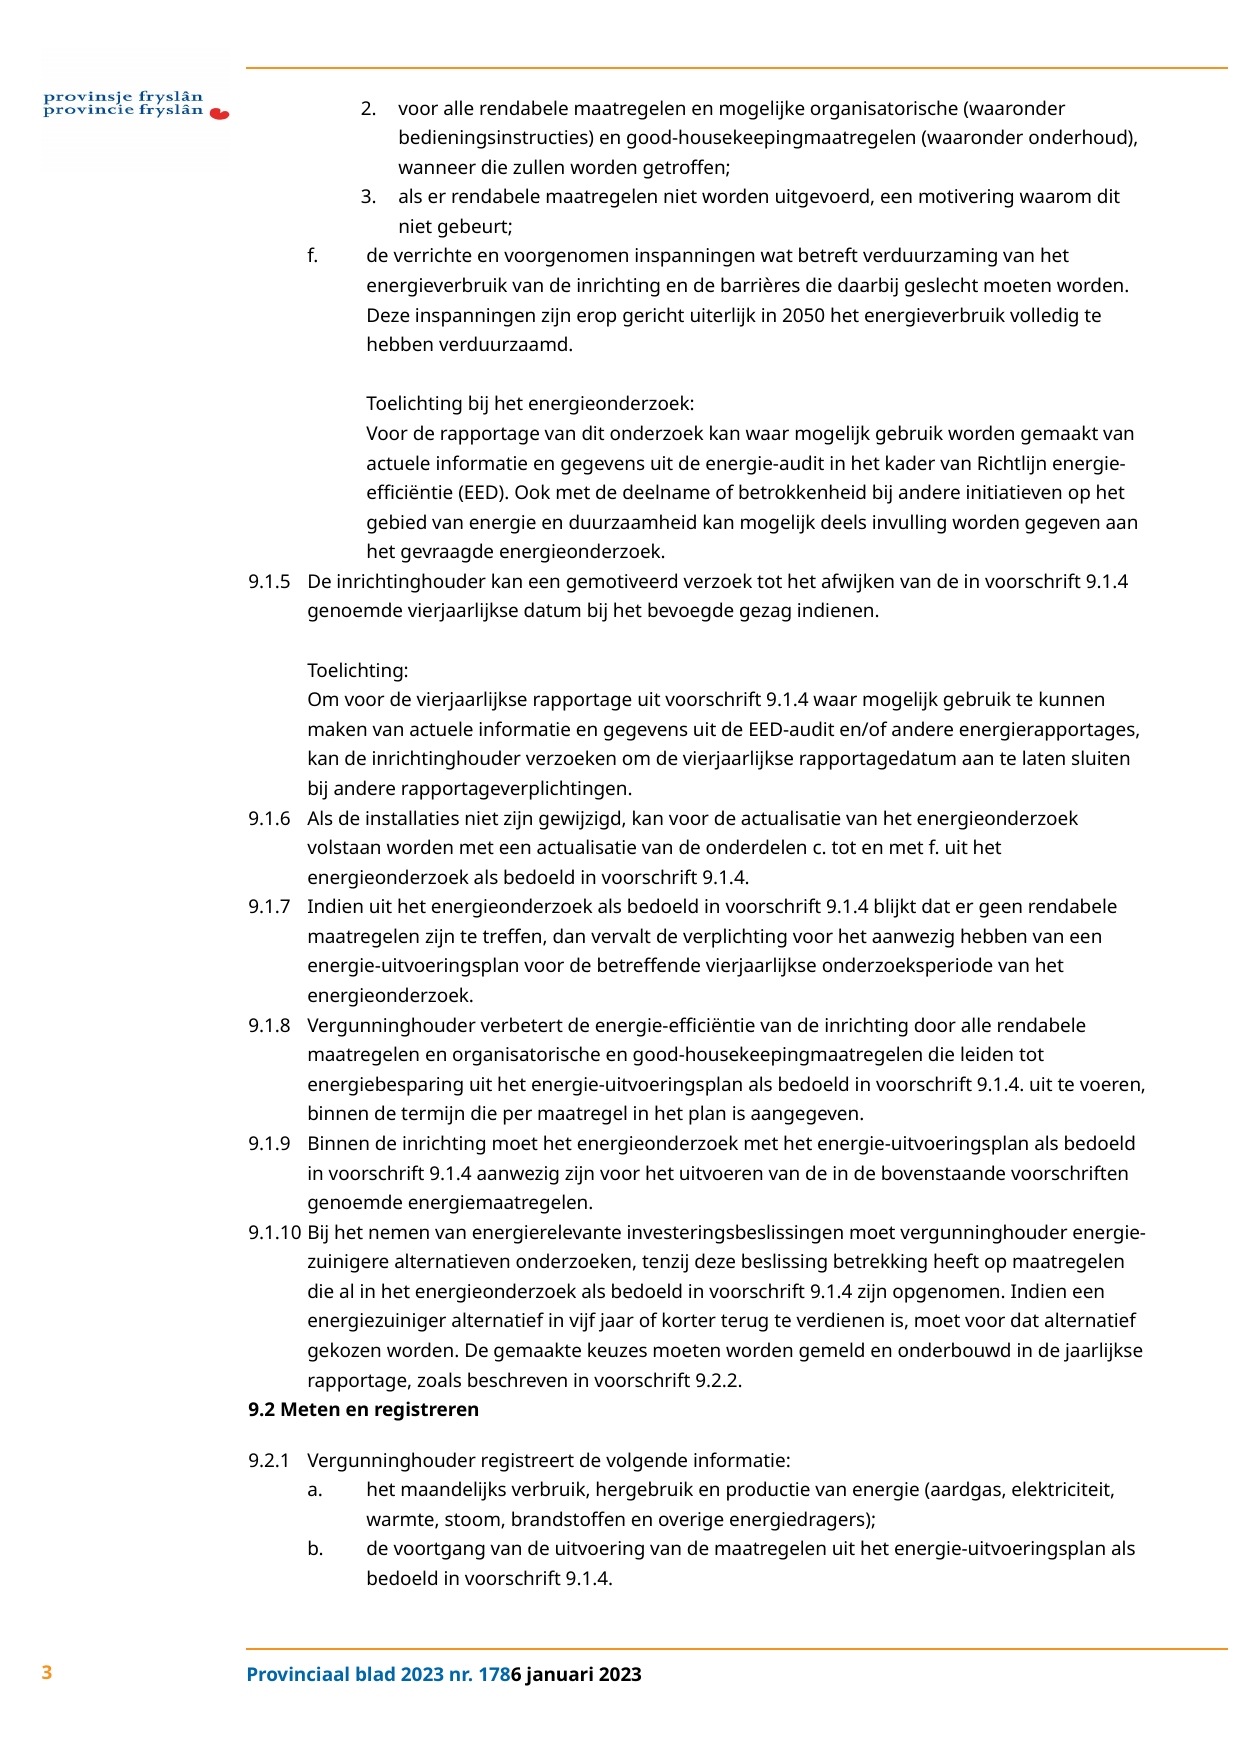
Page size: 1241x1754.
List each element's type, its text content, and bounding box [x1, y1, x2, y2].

list het maandelijks verbruik, hergebruik en productie van energie (aardgas, elektriciteit, warmte, stoom, brandstoffen en overige energiedragers); [307, 1476, 1152, 1532]
list Bij het nemen van energierelevante investeringsbeslissingen moet vergunninghouder energie- [248, 1219, 1152, 1245]
list Indien uit het energieonderzoek als bedoeld in voorschrift 9.1.4 blijkt dat er geen rendabele maatregelen zijn te treffen, dan vervalt de verplichting voor het aanwezig hebben van een energie-uitvoeringsplan voor de betreffende vierjaarlijkse onderzoeksperiode van het energieonderzoek. [248, 893, 1152, 1008]
list de verrichte en voorgenomen inspanningen wat betreft verduurzaming van het energieverbruik van de inrichting en de barrières die daarbij geslecht moeten worden. Deze inspanningen zijn erop gericht uiterlijk in 2050 het energieverbruik volledig te hebben verduurzaamd. [307, 243, 1152, 357]
list voor alle rendabele maatregelen en mogelijke organisatorische (waaronder bedieningsinstructies) en good-housekeepingmaatregelen (waaronder onderhoud), wanneer die zullen worden getroffen; [361, 95, 1152, 180]
list De inrichtinghouder kan een gemotiveerd verzoek tot het afwijken van de in voorschrift 9.1.4 genoemde vierjaarlijkse datum bij het bevoegde gezag indienen. [248, 568, 1152, 623]
picture [41, 47, 231, 172]
text 9.2 Meten en registreren [248, 1396, 1152, 1422]
list Om voor de vierjaarlijkse rapportage uit voorschrift 9.1.4 waar mogelijk gebruik te kunnen maken van actuele informatie en gegevens uit de EED-audit en/of andere energierapportages, kan de inrichtinghouder verzoeken om de vierjaarlijkse rapportagedatum aan te laten sluiten bij andere rapportageverplichtingen. [248, 686, 1152, 801]
list die al in het energieonderzoek als bedoeld in voorschrift 9.1.4 zijn opgenomen. Indien een energiezuiniger alternatief in vijf jaar of korter terug te verdienen is, moet voor dat alternatief gekozen worden. De gemaakte keuzes moeten worden gemeld en onderbouwd in de jaarlijkse rapportage, zoals beschreven in voorschrift 9.2.2. [248, 1278, 1152, 1393]
list Toelichting bij het energieonderzoek: [307, 391, 1152, 416]
list Als de installaties niet zijn gewijzigd, kan voor de actualisatie van het energieonderzoek volstaan worden met een actualisatie van de onderdelen c. tot en met f. uit het energieonderzoek als bedoeld in voorschrift 9.1.4. [248, 805, 1152, 890]
list zuinigere alternatieven onderzoeken, tenzij deze beslissing betrekking heeft op maatregelen [248, 1248, 1152, 1274]
list Vergunninghouder registreert de volgende informatie: [248, 1447, 1152, 1473]
list Vergunninghouder verbetert de energie-efficiëntie van de inrichting door alle rendabele maatregelen en organisatorische en good-housekeepingmaatregelen die leiden tot energiebesparing uit het energie-uitvoeringsplan als bedoeld in voorschrift 9.1.4. uit te voeren, binnen de termijn die per maatregel in het plan is aangegeven. [248, 1012, 1152, 1126]
list Toelichting: [248, 657, 1152, 683]
list de voortgang van de uitvoering van de maatregelen uit het energie-uitvoeringsplan als bedoeld in voorschrift 9.1.4. [307, 1536, 1152, 1591]
list als er rendabele maatregelen niet worden uitgevoerd, een motivering waarom dit niet gebeurt; [361, 183, 1152, 239]
list Voor de rapportage van dit onderzoek kan waar mogelijk gebruik worden gemaakt van actuele informatie en gegevens uit de energie-audit in het kader van Richtlijn energie-efficiëntie (EED). Ook met de deelname of betrokkenheid bij andere initiatieven op het gebied van energie en duurzaamheid kan mogelijk deels invulling worden gegeven aan het gevraagde energieonderzoek. [307, 420, 1152, 564]
list Binnen de inrichting moet het energieonderzoek met het energie-uitvoeringsplan als bedoeld in voorschrift 9.1.4 aanwezig zijn voor het uitvoeren van de in de bovenstaande voorschriften genoemde energiemaatregelen. [248, 1130, 1152, 1215]
